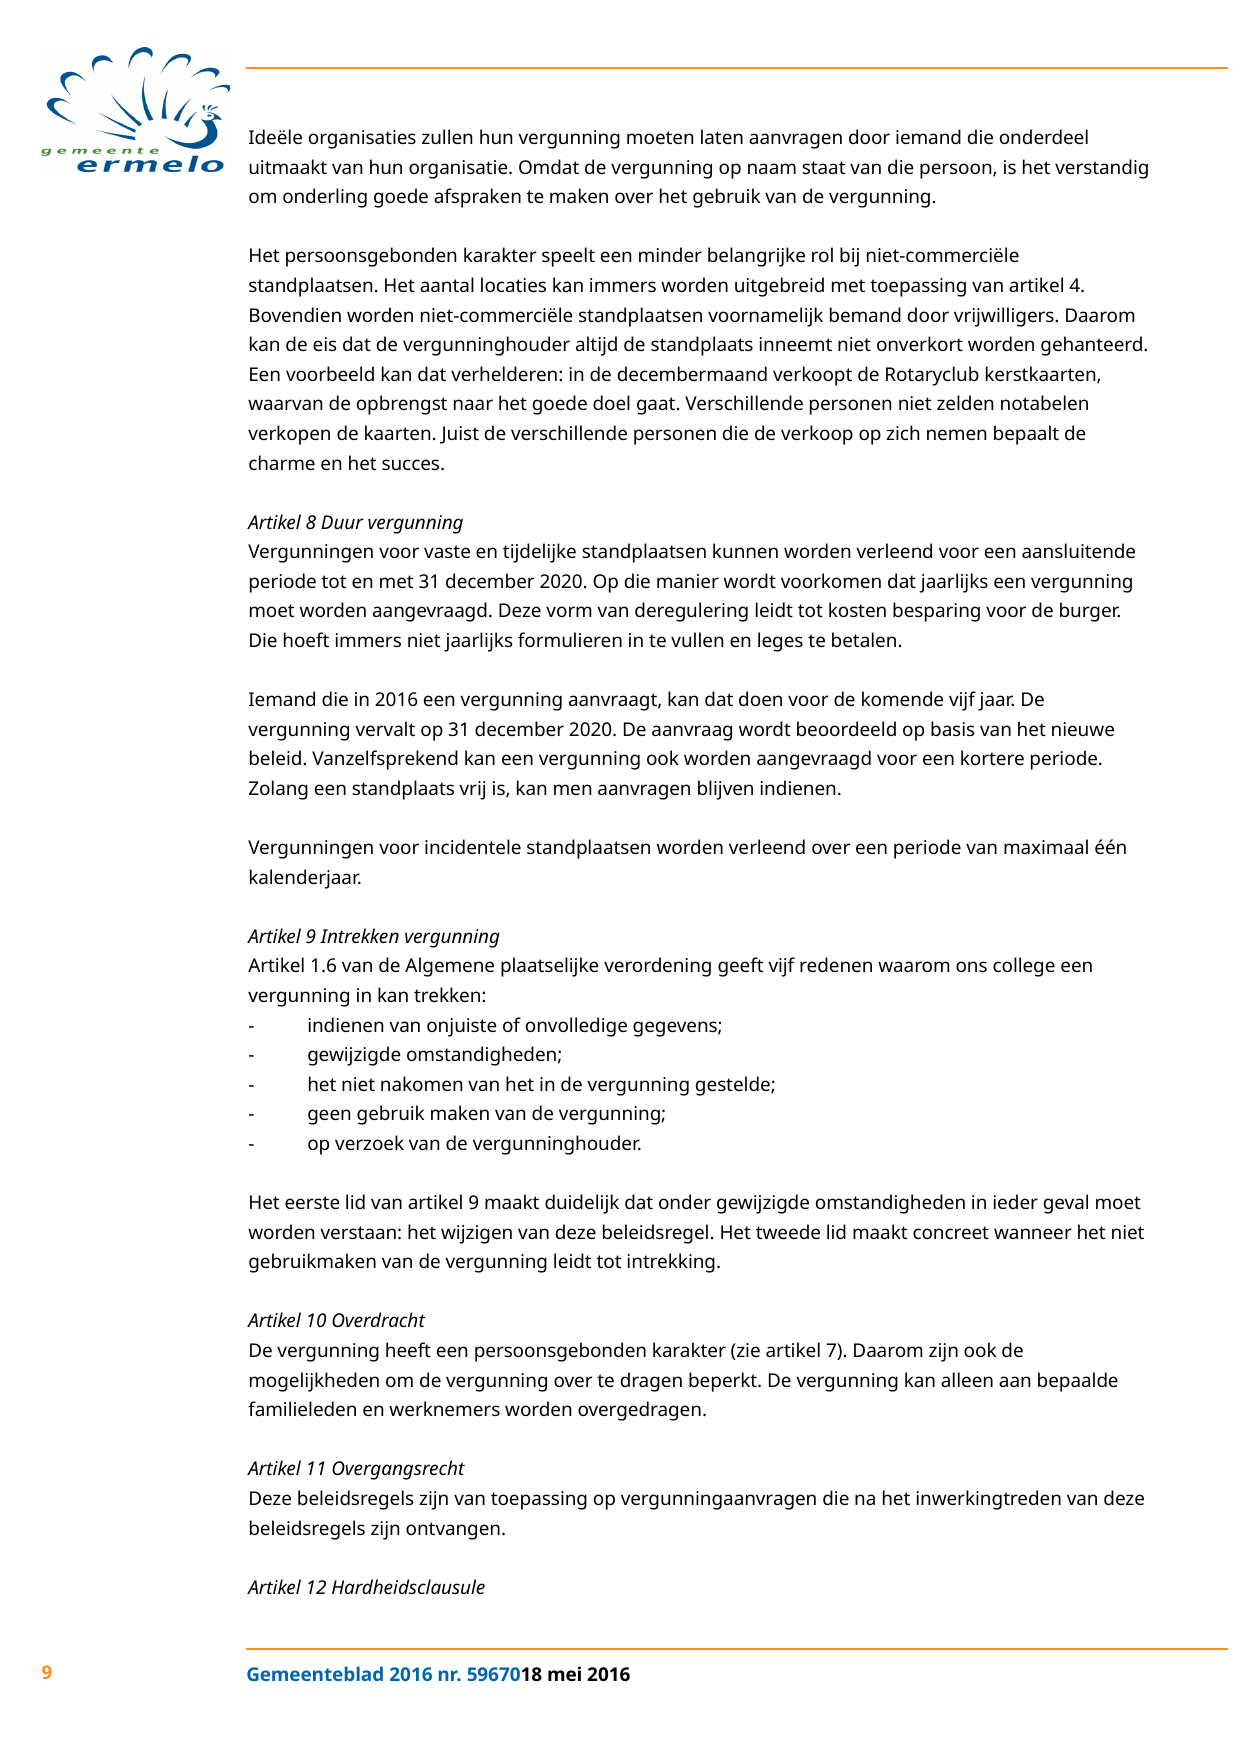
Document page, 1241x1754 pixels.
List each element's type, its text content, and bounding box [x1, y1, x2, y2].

text Vergunningen voor incidentele standplaatsen worden verleend over een periode van maximaal één kalenderjaar. [248, 834, 1152, 890]
text Het eerste lid van artikel 9 maakt duidelijk dat onder gewijzigde omstandigheden in ieder geval moet worden verstaan: het wijzigen van deze beleidsregel. Het tweede lid maakt concreet wanneer het niet gebruikmaken van de vergunning leidt tot intrekking. [248, 1189, 1152, 1274]
text Artikel 1.6 van de Algemene plaatselijke verordening geeft vijf redenen waarom ons college een vergunning in kan trekken: [248, 953, 1152, 1008]
text Artikel 11 Overgangsrecht [248, 1456, 1152, 1481]
text Artikel 12 Hardheidsclausule [248, 1574, 1152, 1600]
list gewijzigde omstandigheden; [248, 1041, 1152, 1067]
picture [41, 47, 231, 172]
list geen gebruik maken van de vergunning; [248, 1101, 1152, 1126]
text Artikel 8 Duur vergunning [248, 509, 1152, 535]
text Deze beleidsregels zijn van toepassing op vergunningaanvragen die na het inwerkingtreden van deze beleidsregels zijn ontvangen. [248, 1485, 1152, 1541]
text De vergunning heeft een persoonsgebonden karakter (zie artikel 7). Daarom zijn ook de mogelijkheden om de vergunning over te dragen beperkt. De vergunning kan alleen aan bepaalde familieleden en werknemers worden overgedragen. [248, 1337, 1152, 1422]
text Het persoonsgebonden karakter speelt een minder belangrijke rol bij niet-commerciële standplaatsen. Het aantal locaties kan immers worden uitgebreid met toepassing van artikel 4. Bovendien worden niet-commerciële standplaatsen voornamelijk bemand door vrijwilligers. Daarom kan de eis dat de vergunninghouder altijd de standplaats inneemt niet onverkort worden gehanteerd. Een voorbeeld kan dat verhelderen: in de decembermaand verkoopt de Rotaryclub kerstkaarten, waarvan de opbrengst naar het goede doel gaat. Verschillende personen niet zelden notabelen verkopen de kaarten. Juist de verschillende personen die de verkoop op zich nemen bepaalt de charme en het succes. [248, 243, 1152, 476]
text Iemand die in 2016 een vergunning aanvraagt, kan dat doen voor de komende vijf jaar. De vergunning vervalt op 31 december 2020. De aanvraag wordt beoordeeld op basis van het nieuwe beleid. Vanzelfsprekend kan een vergunning ook worden aangevraagd voor een kortere periode. Zolang een standplaats vrij is, kan men aanvragen blijven indienen. [248, 686, 1152, 801]
list op verzoek van de vergunninghouder. [248, 1130, 1152, 1156]
list indienen van onjuiste of onvolledige gegevens; [248, 1012, 1152, 1038]
text Artikel 10 Overdracht [248, 1308, 1152, 1333]
text Vergunningen voor vaste en tijdelijke standplaatsen kunnen worden verleend voor een aansluitende periode tot en met 31 december 2020. Op die manier wordt voorkomen dat jaarlijks een vergunning moet worden aangevraagd. Deze vorm van deregulering leidt tot kosten besparing voor de burger. Die hoeft immers niet jaarlijks formulieren in te vullen en leges te betalen. [248, 538, 1152, 653]
text Ideële organisaties zullen hun vergunning moeten laten aanvragen door iemand die onderdeel uitmaakt van hun organisatie. Omdat de vergunning op naam staat van die persoon, is het verstandig om onderling goede afspraken te maken over het gebruik van de vergunning. [248, 124, 1152, 209]
text Artikel 9 Intrekken vergunning [248, 923, 1152, 949]
list het niet nakomen van het in de vergunning gestelde; [248, 1071, 1152, 1097]
